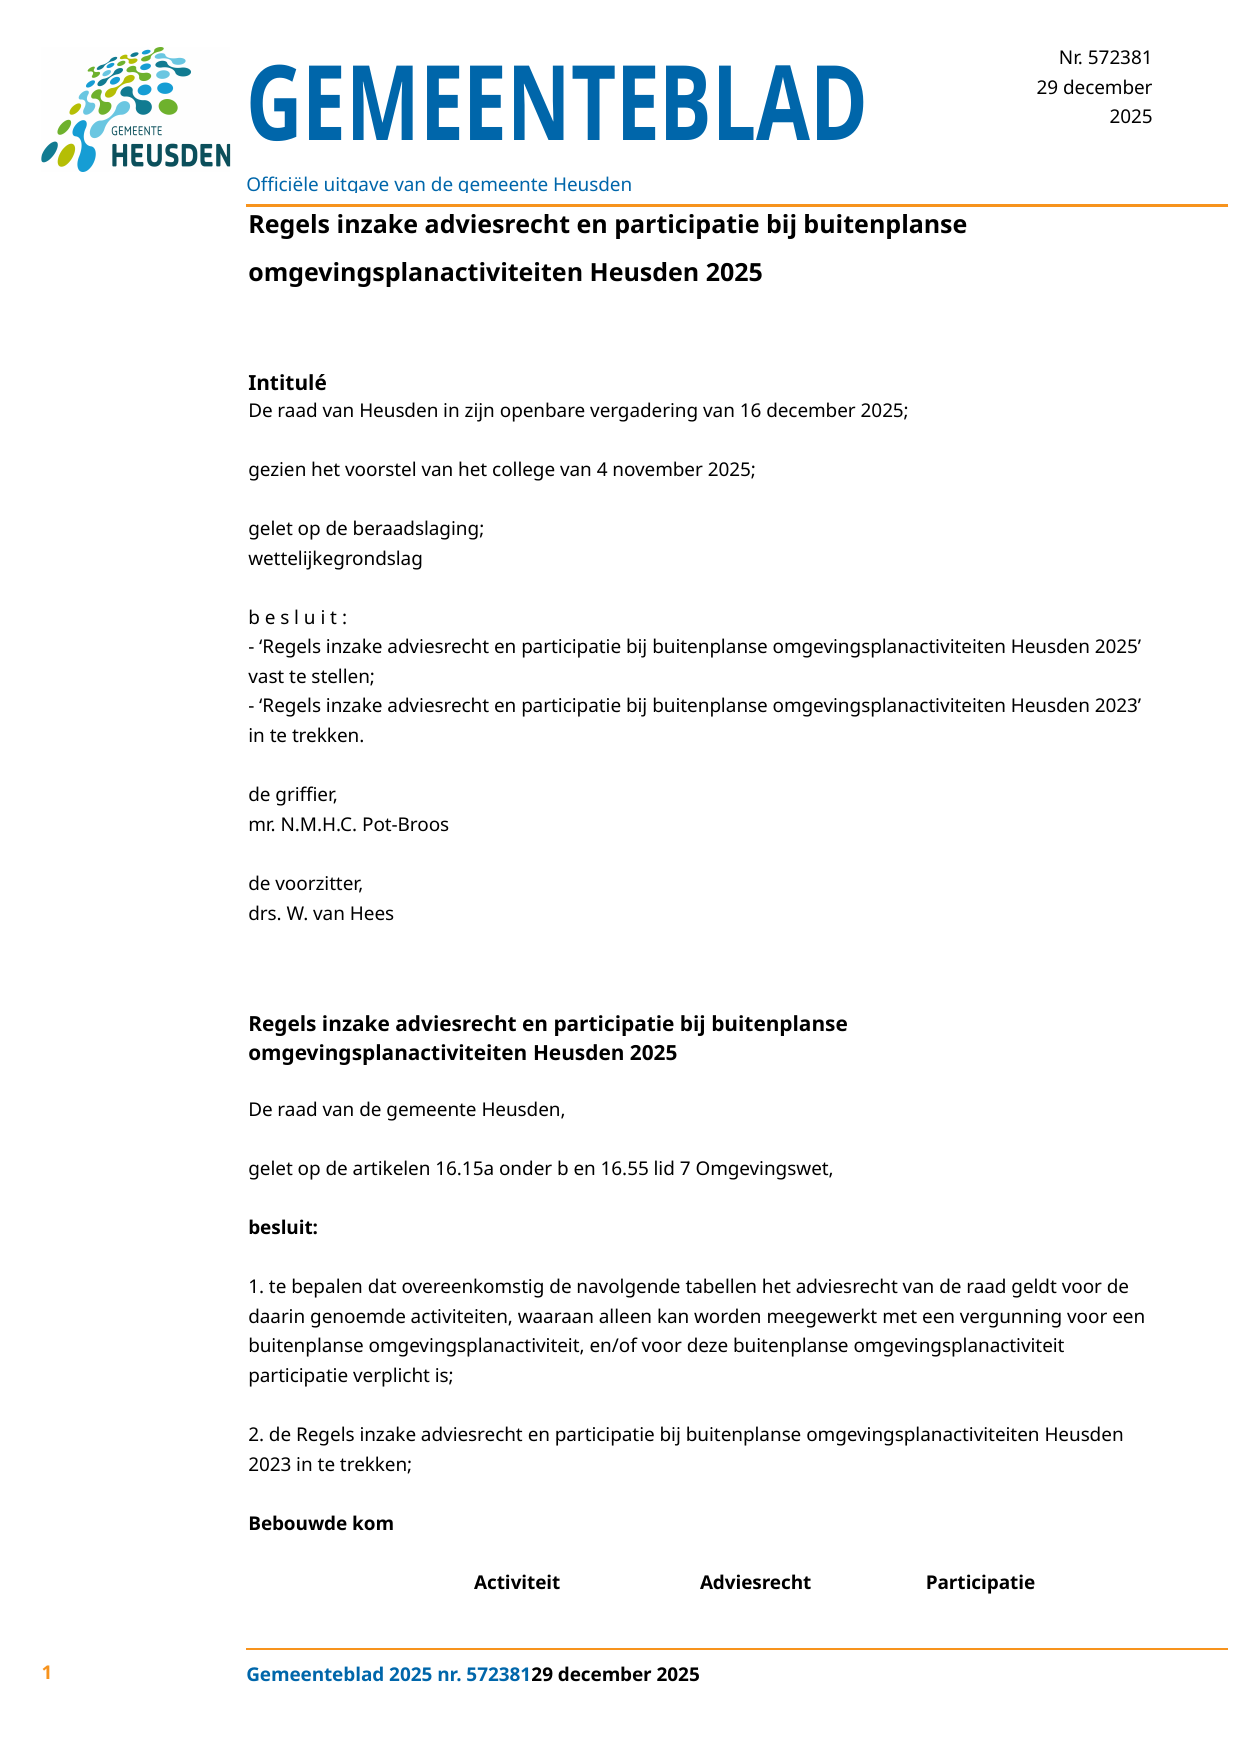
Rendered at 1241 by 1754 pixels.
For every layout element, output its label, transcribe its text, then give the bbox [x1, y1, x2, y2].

text Regels inzake adviesrecht en participatie bij buitenplanse omgevingsplanactiviteiten Heusden 2025 [248, 207, 1152, 288]
text de voorzitter, [248, 870, 1152, 896]
text gelet op de artikelen 16.15a onder b en 16.55 lid 7 Omgevingswet, [248, 1155, 1152, 1181]
text Intitulé [248, 368, 1152, 397]
table_header Activiteit [474, 1569, 700, 1595]
text de griffier, [248, 781, 1152, 807]
text drs. W. van Hees [248, 900, 1152, 925]
table_header Participatie [926, 1569, 1152, 1595]
text b e s l u i t : [248, 604, 1152, 629]
text De raad van Heusden in zijn openbare vergadering van 16 december 2025; [248, 397, 1152, 422]
text Bebouwde kom [248, 1510, 1152, 1536]
text gezien het voorstel van het college van 4 november 2025; [248, 456, 1152, 482]
text Regels inzake adviesrecht en participatie bij buitenplanse omgevingsplanactiviteiten Heusden 2025 [248, 1009, 1152, 1066]
text wettelijkegrondslag [248, 545, 1152, 570]
text 2. de Regels inzake adviesrecht en participatie bij buitenplanse omgevingsplanactiviteiten Heusden 2023 in te trekken; [248, 1421, 1152, 1476]
text gelet op de beraadslaging; [248, 515, 1152, 541]
table_header Adviesrecht [700, 1569, 926, 1595]
table_header [248, 1569, 474, 1595]
text - ‘Regels inzake adviesrecht en participatie bij buitenplanse omgevingsplanactiviteiten Heusden 2025’ vast te stellen; [248, 633, 1152, 689]
text - ‘Regels inzake adviesrecht en participatie bij buitenplanse omgevingsplanactiviteiten Heusden 2023’ in te trekken. [248, 693, 1152, 748]
picture [41, 47, 231, 172]
text 1. te bepalen dat overeenkomstig de navolgende tabellen het adviesrecht van de raad geldt voor de daarin genoemde activiteiten, waaraan alleen kan worden meegewerkt met een vergunning voor een buitenplanse omgevingsplanactiviteit, en/of voor deze buitenplanse omgevingsplanactiviteit participatie verplicht is; [248, 1273, 1152, 1388]
text De raad van de gemeente Heusden, [248, 1096, 1152, 1121]
text besluit: [248, 1214, 1152, 1240]
text mr. N.M.H.C. Pot-Broos [248, 811, 1152, 837]
